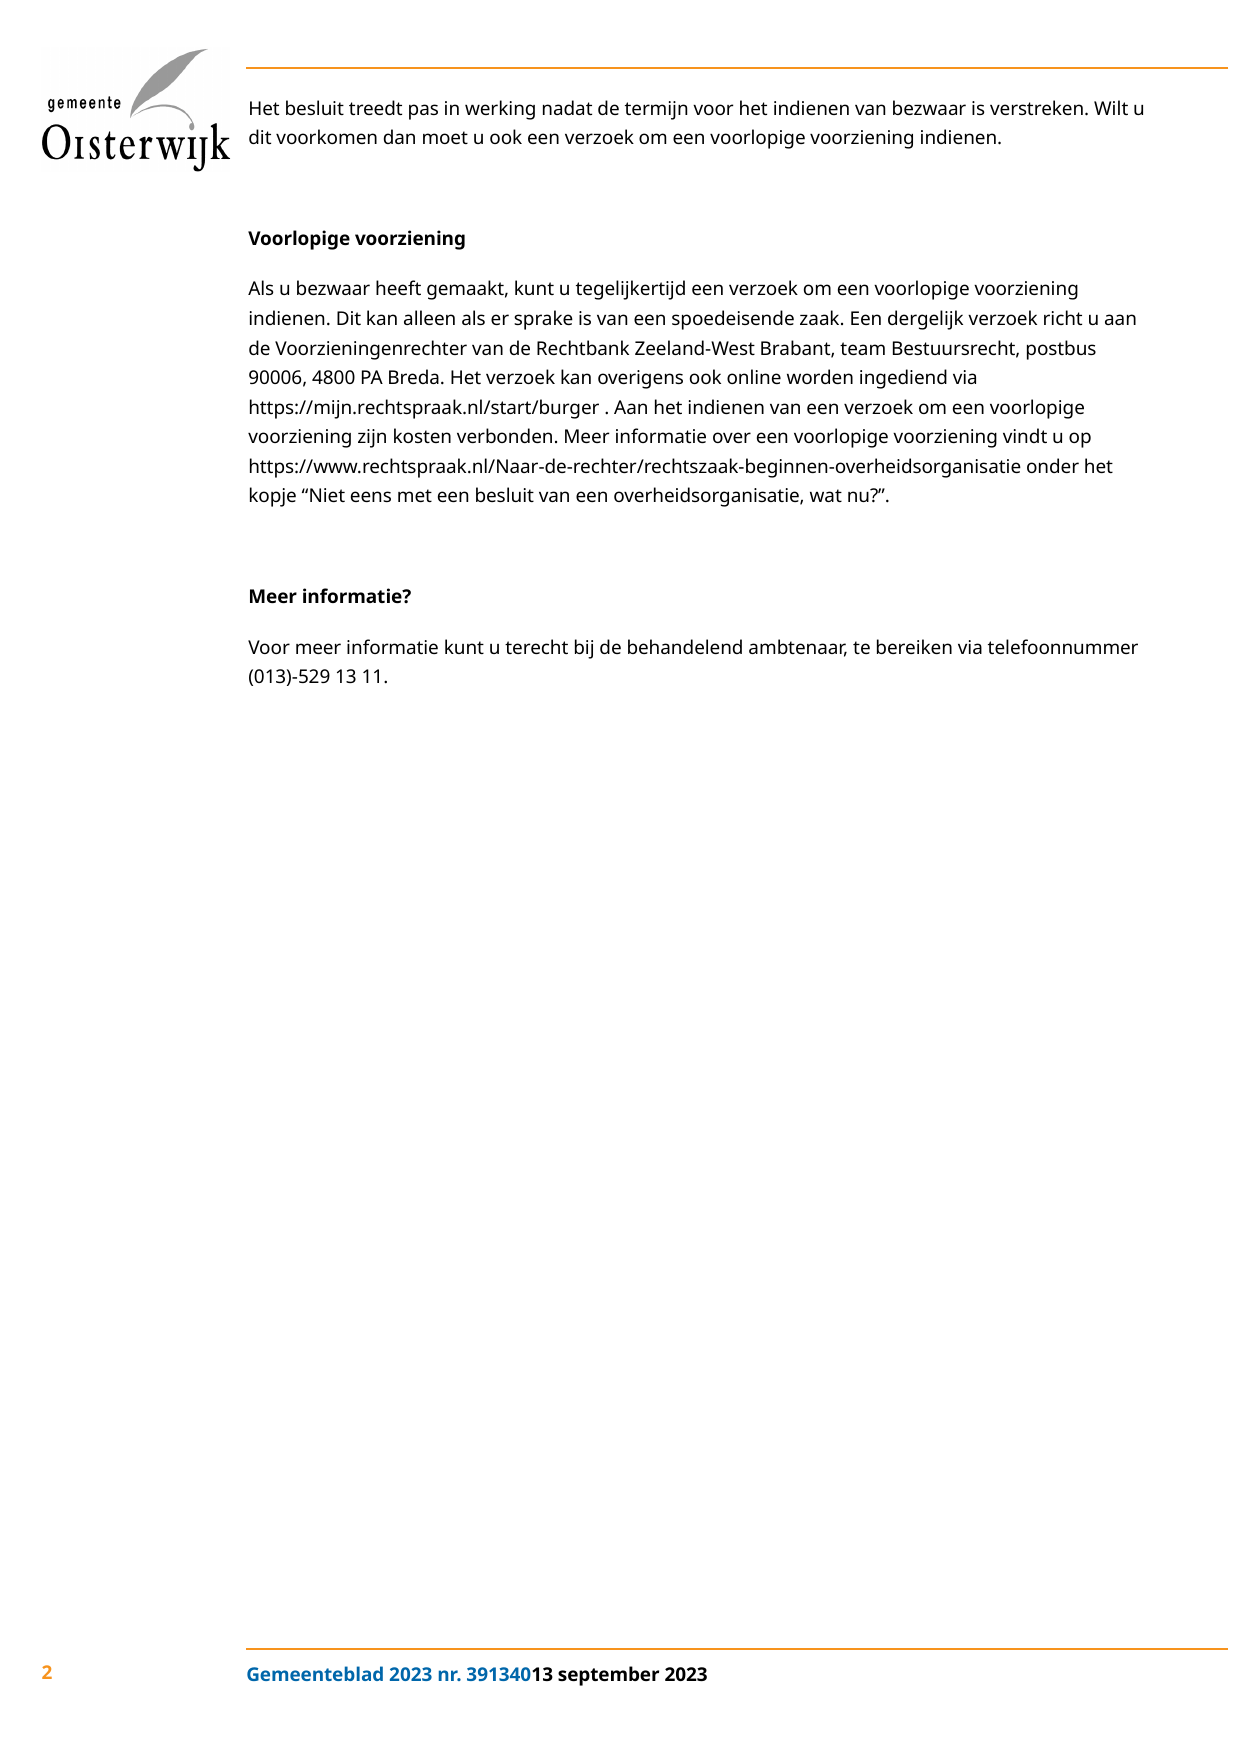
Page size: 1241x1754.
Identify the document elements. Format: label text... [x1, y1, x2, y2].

text Als u bezwaar heeft gemaakt, kunt u tegelijkertijd een verzoek om een voorlopige voorziening indienen. Dit kan alleen als er sprake is van een spoedeisende zaak. Een dergelijk verzoek richt u aan de Voorzieningenrechter van de Rechtbank Zeeland-West Brabant, team Bestuursrecht, postbus 90006, 4800 PA Breda. Het verzoek kan overigens ook online worden ingediend via https://mijn.rechtspraak.nl/start/burger . Aan het indienen van een verzoek om een voorlopige voorziening zijn kosten verbonden. Meer informatie over een voorlopige voorziening vindt u op https://www.rechtspraak.nl/Naar-de-rechter/rechtszaak-beginnen-overheidsorganisatie onder het kopje “Niet eens met een besluit van een overheidsorganisatie, wat nu?”. [248, 276, 1152, 508]
text Het besluit treedt pas in werking nadat de termijn voor het indienen van bezwaar is verstreken. Wilt u dit voorkomen dan moet u ook een verzoek om een voorlopige voorziening indienen. [248, 95, 1152, 150]
text Voor meer informatie kunt u terecht bij de behandelend ambtenaar, te bereiken via telefoonnummer (013)-529 13 11. [248, 634, 1152, 689]
text Voorlopige voorziening [248, 225, 1152, 251]
text Meer informatie? [248, 583, 1152, 609]
picture [41, 47, 231, 172]
